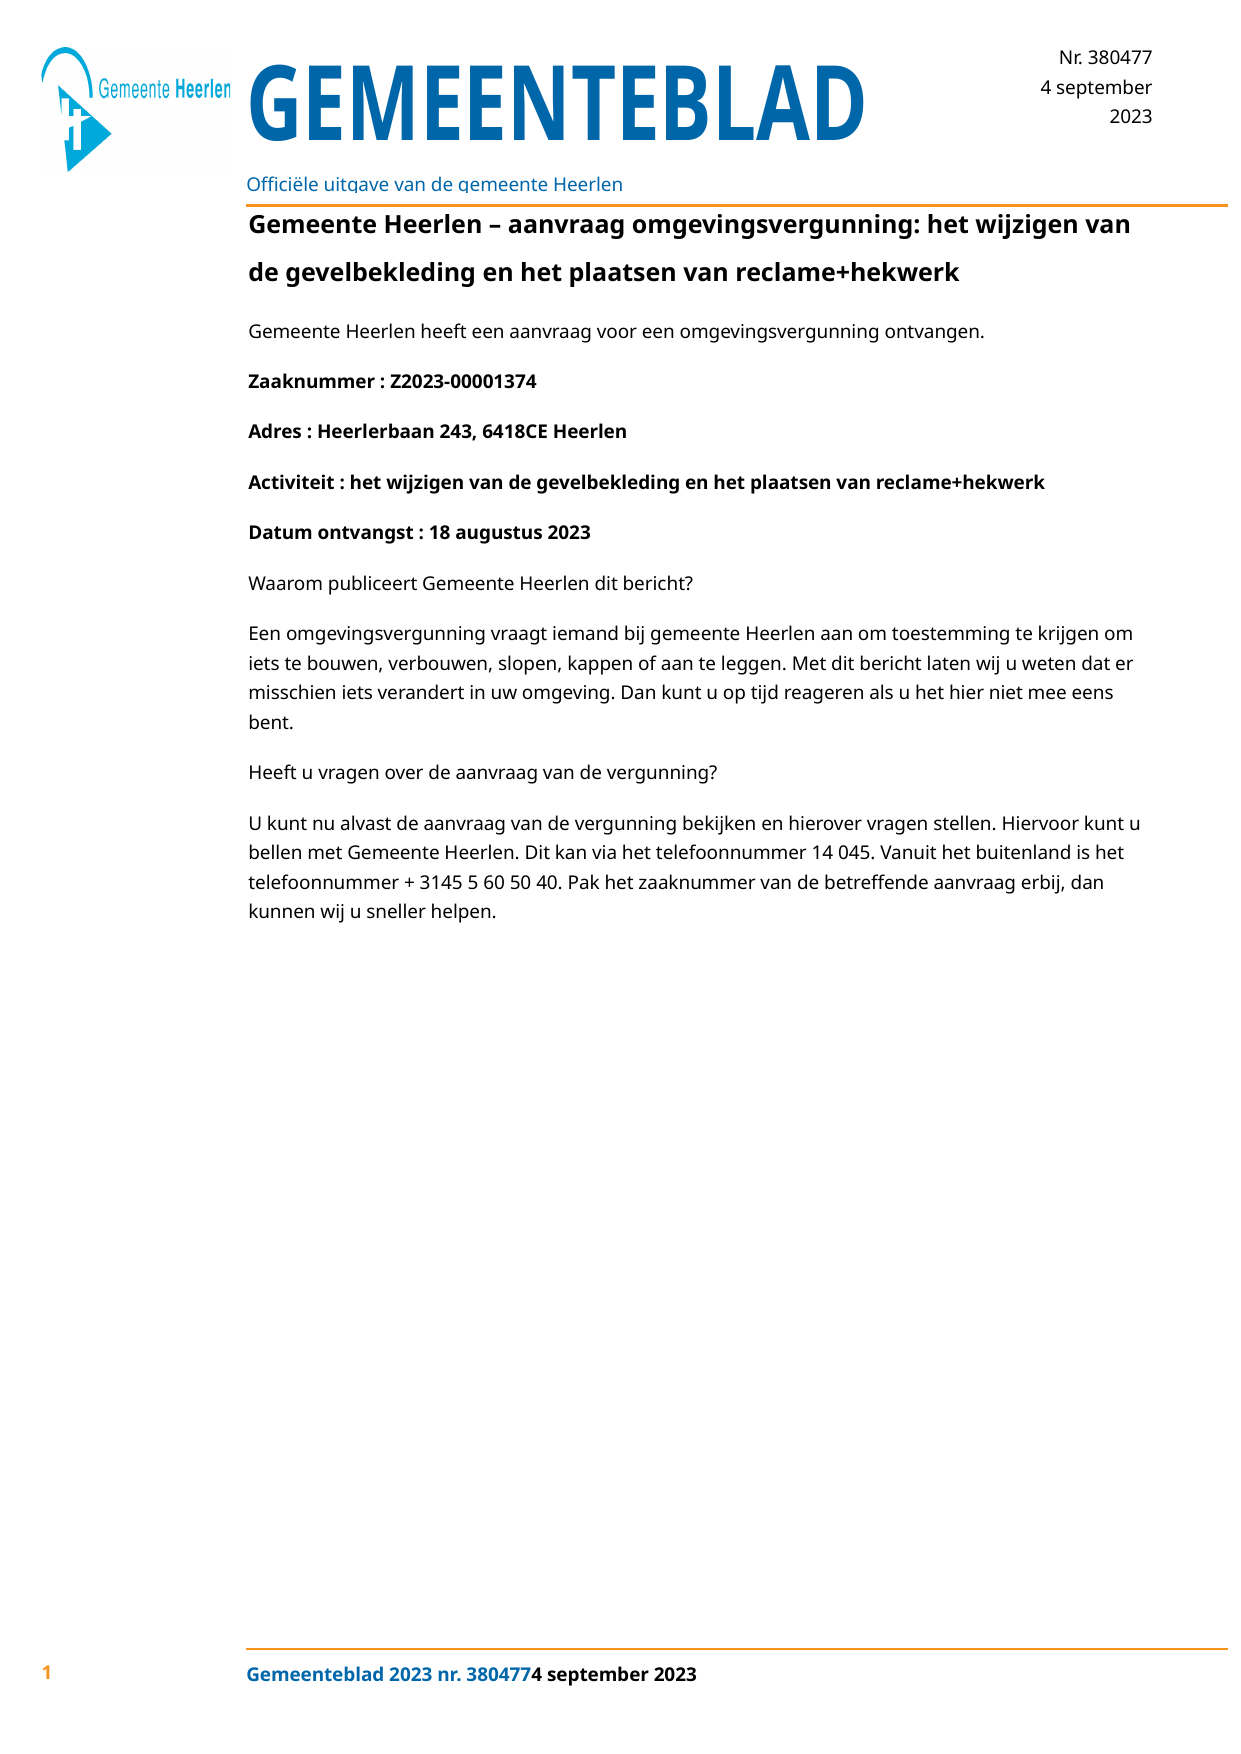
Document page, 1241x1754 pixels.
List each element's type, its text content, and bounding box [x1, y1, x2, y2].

text Waarom publiceert Gemeente Heerlen dit bericht? [248, 570, 1152, 596]
text Datum ontvangst : 18 augustus 2023 [248, 519, 1152, 545]
picture [41, 47, 231, 172]
text Gemeente Heerlen heeft een aanvraag voor een omgevingsvergunning ontvangen. [248, 318, 1152, 344]
text U kunt nu alvast de aanvraag van de vergunning bekijken en hierover vragen stellen. Hiervoor kunt u bellen met Gemeente Heerlen. Dit kan via het telefoonnummer 14 045. Vanuit het buitenland is het telefoonnummer + 3145 5 60 50 40. Pak het zaaknummer van de betreffende aanvraag erbij, dan kunnen wij u sneller helpen. [248, 810, 1152, 924]
text Heeft u vragen over de aanvraag van de vergunning? [248, 759, 1152, 785]
text Adres : Heerlerbaan 243, 6418CE Heerlen [248, 419, 1152, 444]
text Gemeente Heerlen – aanvraag omgevingsvergunning: het wijzigen van de gevelbekleding en het plaatsen van reclame+hekwerk [248, 207, 1152, 288]
picture [41, 47, 59, 70]
text Activiteit : het wijzigen van de gevelbekleding en het plaatsen van reclame+hekwerk [248, 469, 1152, 495]
text Een omgevingsvergunning vraagt iemand bij gemeente Heerlen aan om toestemming te krijgen om iets te bouwen, verbouwen, slopen, kappen of aan te leggen. Met dit bericht laten wij u weten dat er misschien iets verandert in uw omgeving. Dan kunt u op tijd reageren als u het hier niet mee eens bent. [248, 620, 1152, 735]
text Zaaknummer : Z2023-00001374 [248, 368, 1152, 394]
